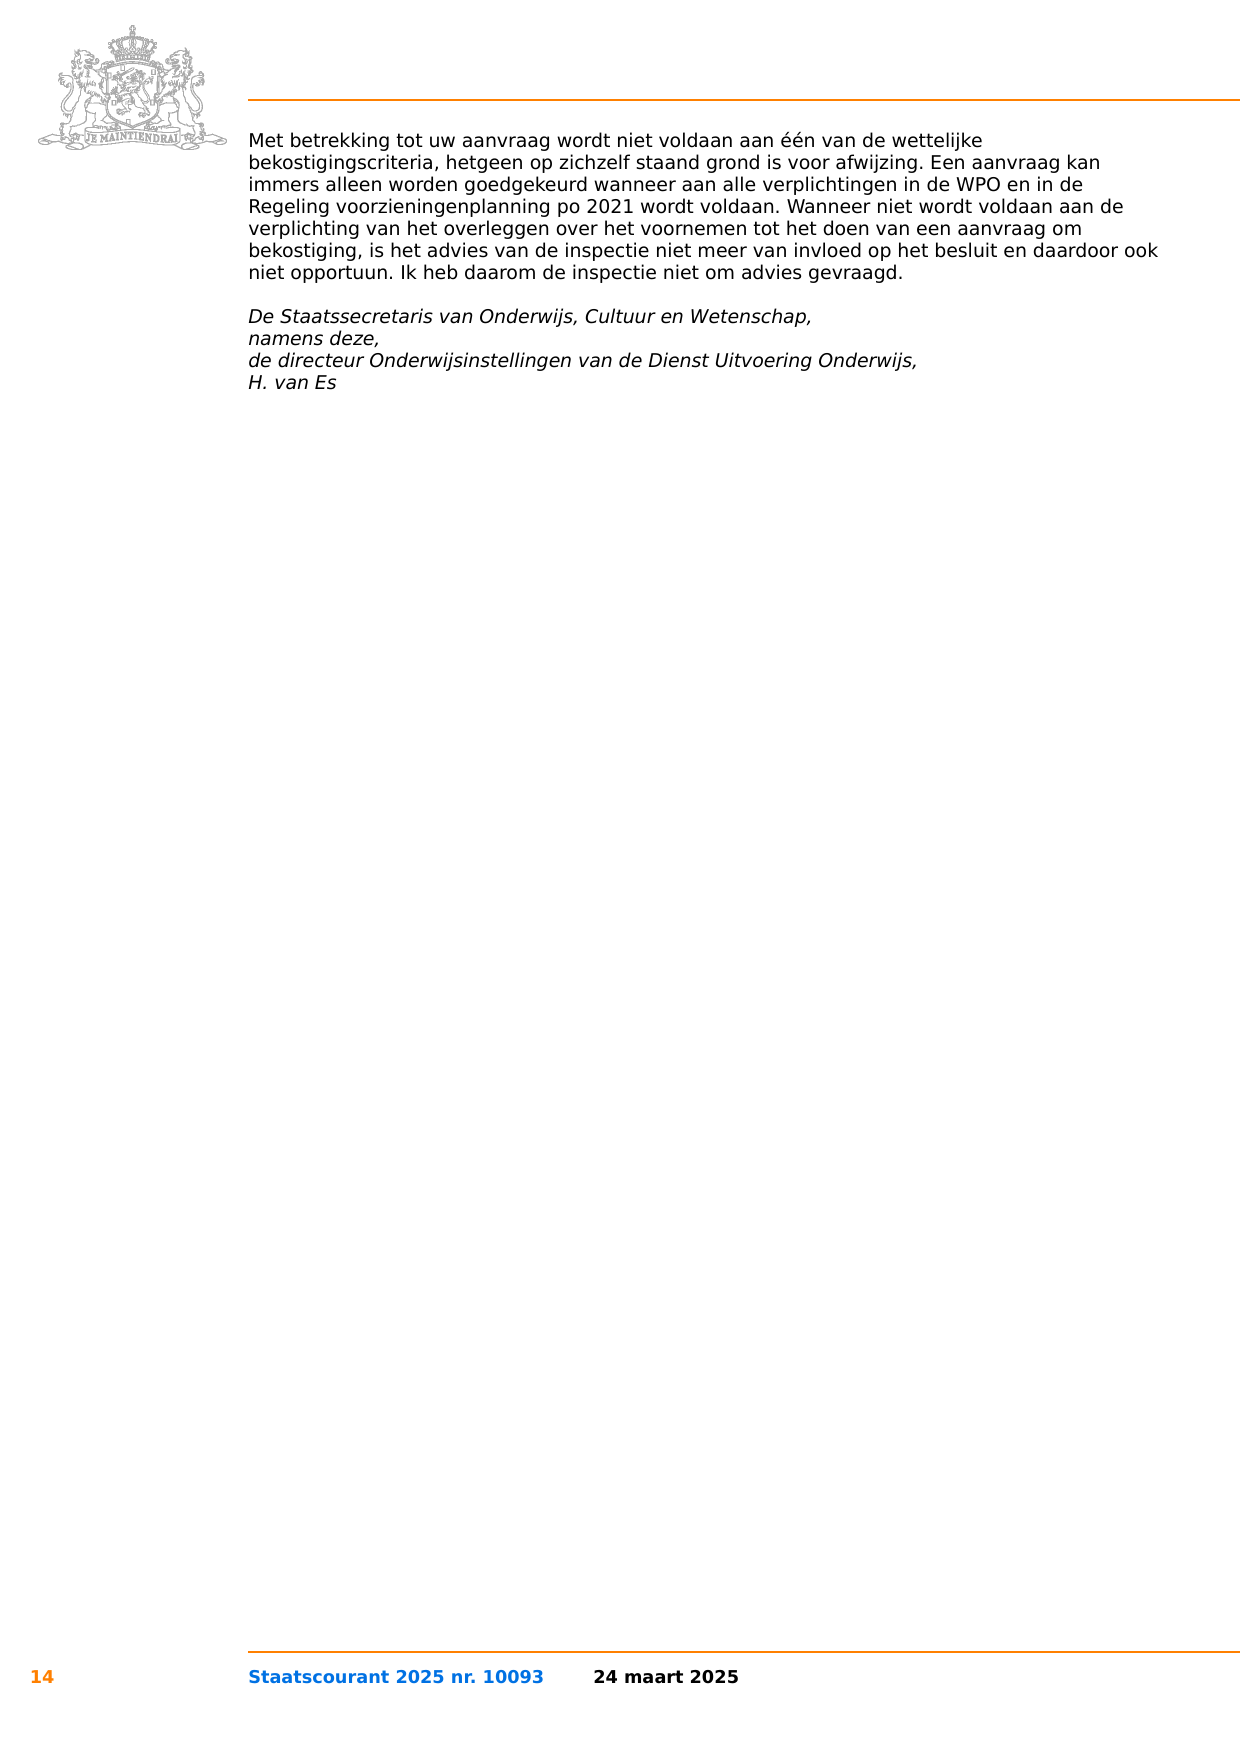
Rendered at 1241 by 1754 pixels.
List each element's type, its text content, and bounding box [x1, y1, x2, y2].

text Met betrekking tot uw aanvraag wordt niet voldaan aan één van de wettelijke bekostigingscriteria, hetgeen op zichzelf staand grond is voor afwijzing. Een aanvraag kan immers alleen worden goedgekeurd wanneer aan alle verplichtingen in de WPO en in de Regeling voorzieningenplanning po 2021 wordt voldaan. Wanneer niet wordt voldaan aan de verplichting van het overleggen over het voornemen tot het doen van een aanvraag om bekostiging, is het advies van de inspectie niet meer van invloed op het besluit en daardoor ook niet opportuun. Ik heb daarom de inspectie niet om advies gevraagd. [248, 130, 1163, 284]
picture [38, 25, 227, 150]
text De Staatssecretaris van Onderwijs, Cultuur en Wetenschap, namens deze, de directeur Onderwijsinstellingen van de Dienst Uitvoering Onderwijs, H. van Es [248, 306, 1163, 393]
